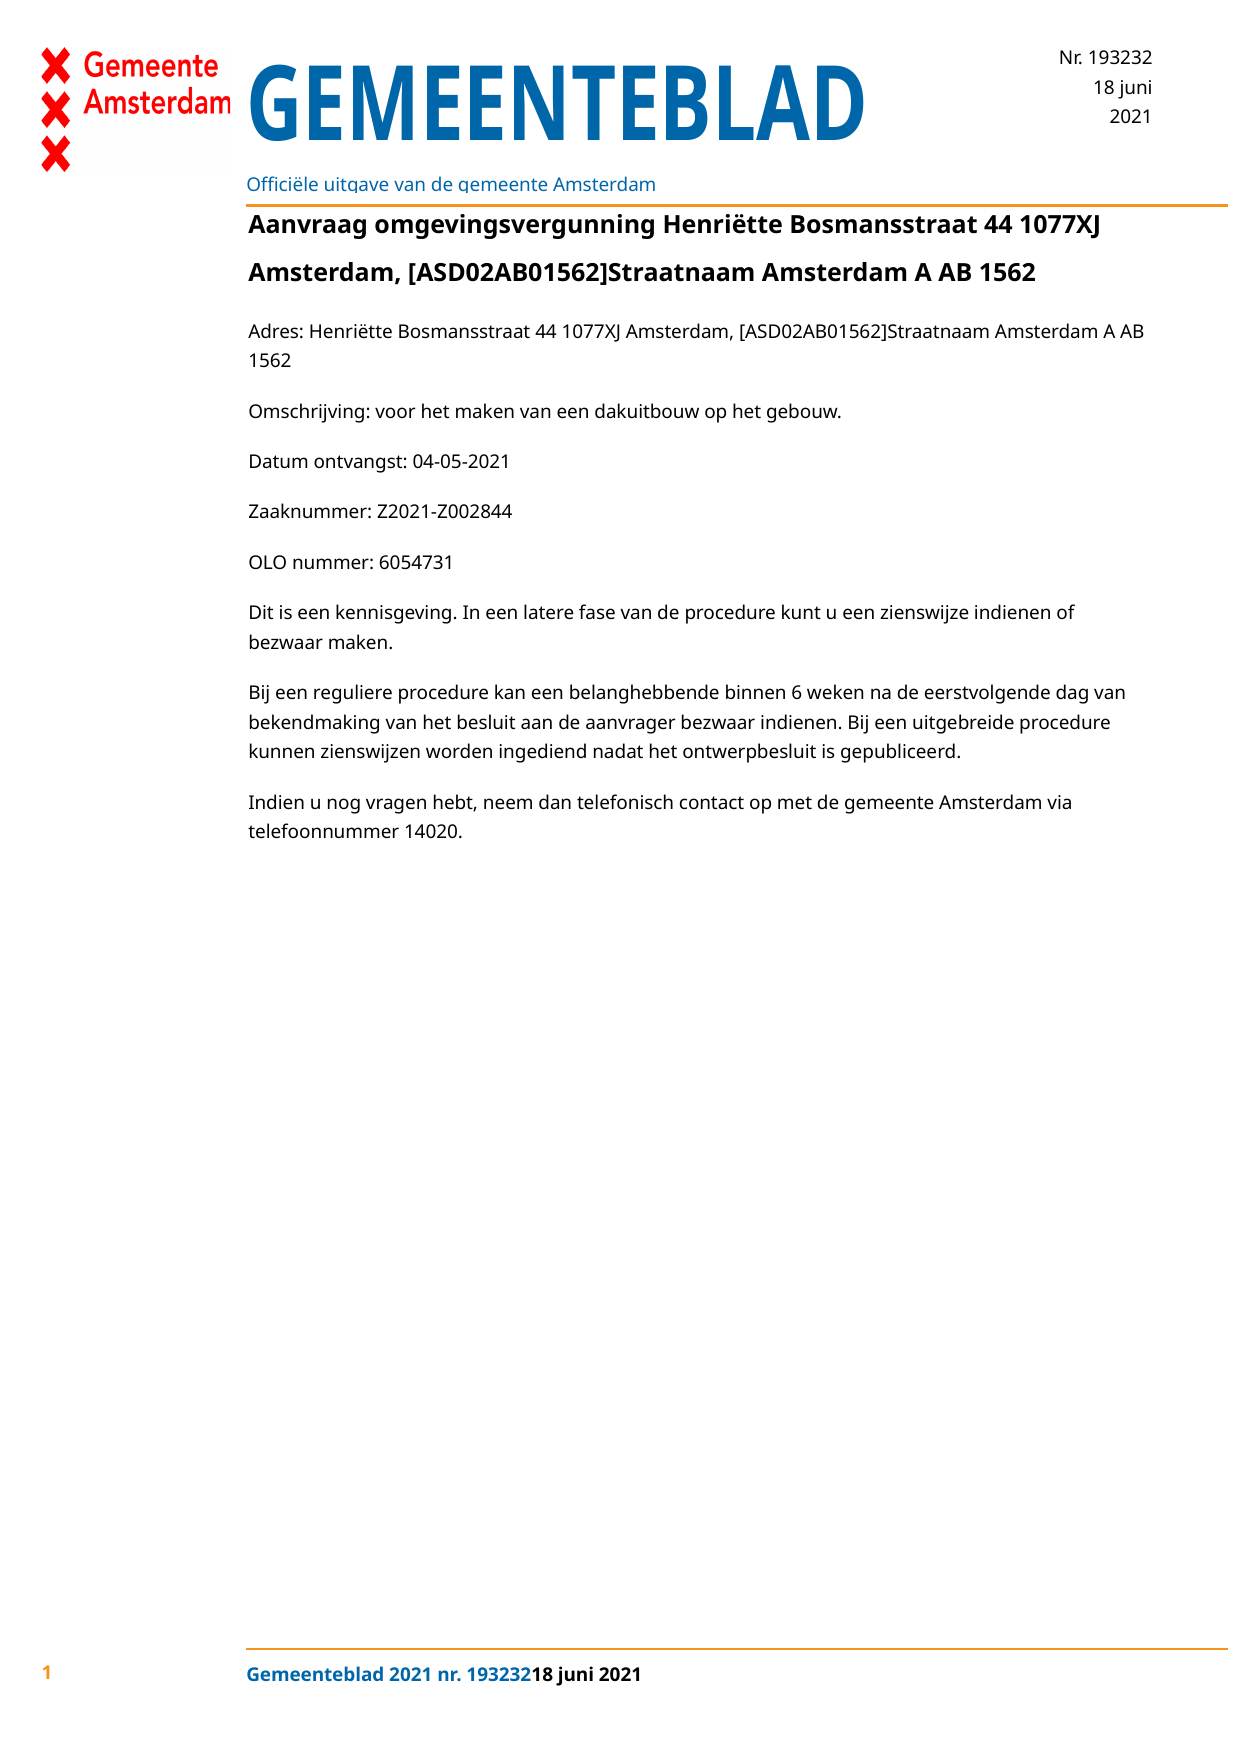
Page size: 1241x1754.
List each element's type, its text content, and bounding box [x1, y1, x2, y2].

text Omschrijving: voor het maken van een dakuitbouw op het gebouw. [248, 398, 1152, 424]
text Adres: Henriëtte Bosmansstraat 44 1077XJ Amsterdam, [ASD02AB01562]Straatnaam Amsterdam A AB 1562 [248, 318, 1152, 373]
text Dit is een kennisgeving. In een latere fase van de procedure kunt u een zienswijze indienen of bezwaar maken. [248, 599, 1152, 655]
picture [41, 47, 231, 172]
text Datum ontvangst: 04-05-2021 [248, 448, 1152, 474]
text Indien u nog vragen hebt, neem dan telefonisch contact op met de gemeente Amsterdam via telefoonnummer 14020. [248, 789, 1152, 844]
text Aanvraag omgevingsvergunning Henriëtte Bosmansstraat 44 1077XJ Amsterdam, [ASD02AB01562]Straatnaam Amsterdam A AB 1562 [248, 207, 1152, 288]
text Zaaknummer: Z2021-Z002844 [248, 499, 1152, 524]
text OLO nummer: 6054731 [248, 549, 1152, 575]
text Bij een reguliere procedure kan een belanghebbende binnen 6 weken na de eerstvolgende dag van bekendmaking van het besluit aan de aanvrager bezwaar indienen. Bij een uitgebreide procedure kunnen zienswijzen worden ingediend nadat het ontwerpbesluit is gepubliceerd. [248, 679, 1152, 764]
